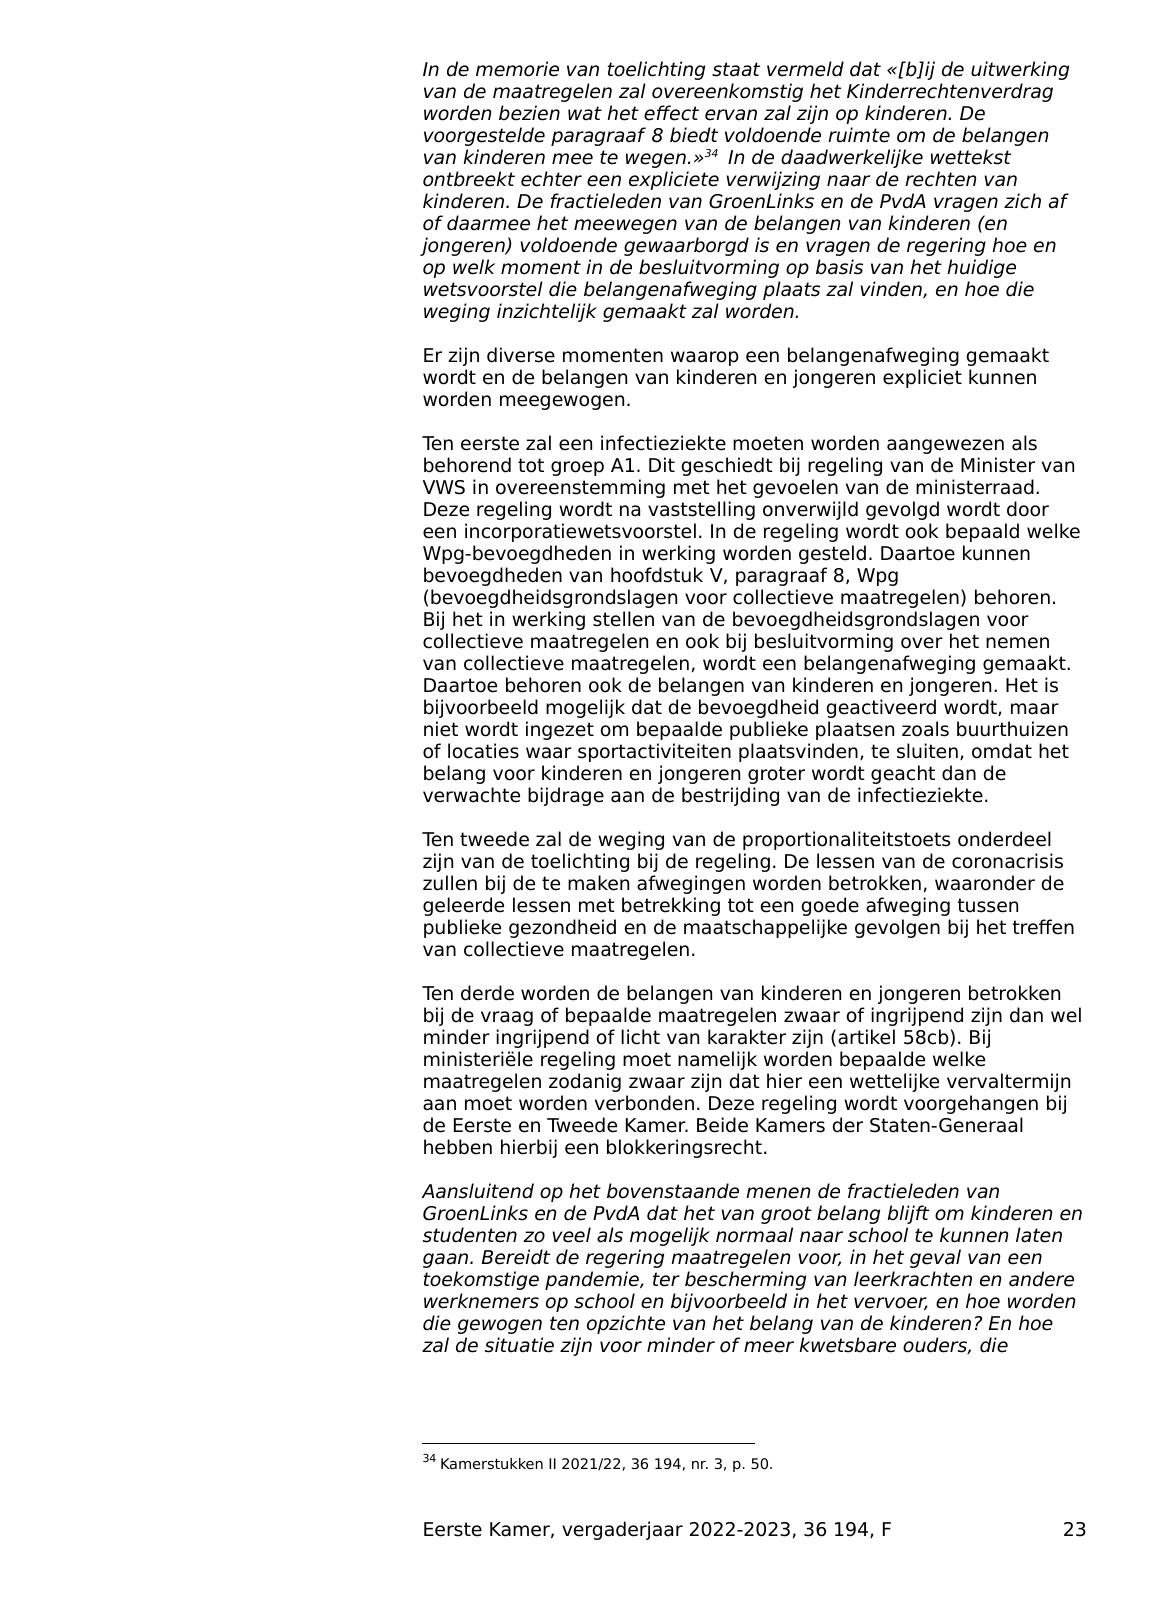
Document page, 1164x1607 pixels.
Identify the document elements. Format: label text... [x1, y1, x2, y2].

text In de memorie van toelichting staat vermeld dat «[b]ij de uitwerking van de maatregelen zal overeenkomstig het Kinderrechtenverdrag worden bezien wat het effect ervan zal zijn op kinderen. De voorgestelde paragraaf 8 biedt voldoende ruimte om de belangen van kinderen mee te wegen.» In de daadwerkelijke wettekst ontbreekt echter een expliciete verwijzing naar de rechten van kinderen. De fractieleden van GroenLinks en de PvdA vragen zich af of daarmee het meewegen van de belangen van kinderen (en jongeren) voldoende gewaarborgd is en vragen de regering hoe en op welk moment in de besluitvorming op basis van het huidige wetsvoorstel die belangenafweging plaats zal vinden, en hoe die weging inzichtelijk gemaakt zal worden. [422, 59, 1087, 323]
text Ten eerste zal een infectieziekte moeten worden aangewezen als behorend tot groep A1. Dit geschiedt bij regeling van de Minister van VWS in overeenstemming met het gevoelen van de ministerraad. Deze regeling wordt na vaststelling onverwijld gevolgd wordt door een incorporatiewetsvoorstel. In de regeling wordt ook bepaald welke Wpg-bevoegdheden in werking worden gesteld. Daartoe kunnen bevoegdheden van hoofdstuk V, paragraaf 8, Wpg (bevoegdheidsgrondslagen voor collectieve maatregelen) behoren. Bij het in werking stellen van de bevoegdheidsgrondslagen voor collectieve maatregelen en ook bij besluitvorming over het nemen van collectieve maatregelen, wordt een belangenafweging gemaakt. Daartoe behoren ook de belangen van kinderen en jongeren. Het is bijvoorbeeld mogelijk dat de bevoegdheid geactiveerd wordt, maar niet wordt ingezet om bepaalde publieke plaatsen zoals buurthuizen of locaties waar sportactiviteiten plaatsvinden, te sluiten, omdat het belang voor kinderen en jongeren groter wordt geacht dan de verwachte bijdrage aan de bestrijding van de infectieziekte. [422, 433, 1087, 807]
text Aansluitend op het bovenstaande menen de fractieleden van GroenLinks en de PvdA dat het van groot belang blijft om kinderen en studenten zo veel als mogelijk normaal naar school te kunnen laten gaan. Bereidt de regering maatregelen voor, in het geval van een toekomstige pandemie, ter bescherming van leerkrachten en andere werknemers op school en bijvoorbeeld in het vervoer, en hoe worden die gewogen ten opzichte van het belang van de kinderen? En hoe zal de situatie zijn voor minder of meer kwetsbare ouders, die [422, 1181, 1087, 1357]
text Ten tweede zal de weging van de proportionaliteitstoets onderdeel zijn van de toelichting bij de regeling. De lessen van de coronacrisis zullen bij de te maken afwegingen worden betrokken, waaronder de geleerde lessen met betrekking tot een goede afweging tussen publieke gezondheid en de maatschappelijke gevolgen bij het treffen van collectieve maatregelen. [422, 829, 1087, 961]
text Kamerstukken II 2021/22, 36 194, nr. 3, p. 50. [422, 1452, 1087, 1474]
text Ten derde worden de belangen van kinderen en jongeren betrokken bij de vraag of bepaalde maatregelen zwaar of ingrijpend zijn dan wel minder ingrijpend of licht van karakter zijn (artikel 58cb). Bij ministeriële regeling moet namelijk worden bepaalde welke maatregelen zodanig zwaar zijn dat hier een wettelijke vervaltermijn aan moet worden verbonden. Deze regeling wordt voorgehangen bij de Eerste en Tweede Kamer. Beide Kamers der Staten-Generaal hebben hierbij een blokkeringsrecht. [422, 983, 1087, 1159]
text Er zijn diverse momenten waarop een belangenafweging gemaakt wordt en de belangen van kinderen en jongeren expliciet kunnen worden meegewogen. [422, 345, 1087, 411]
